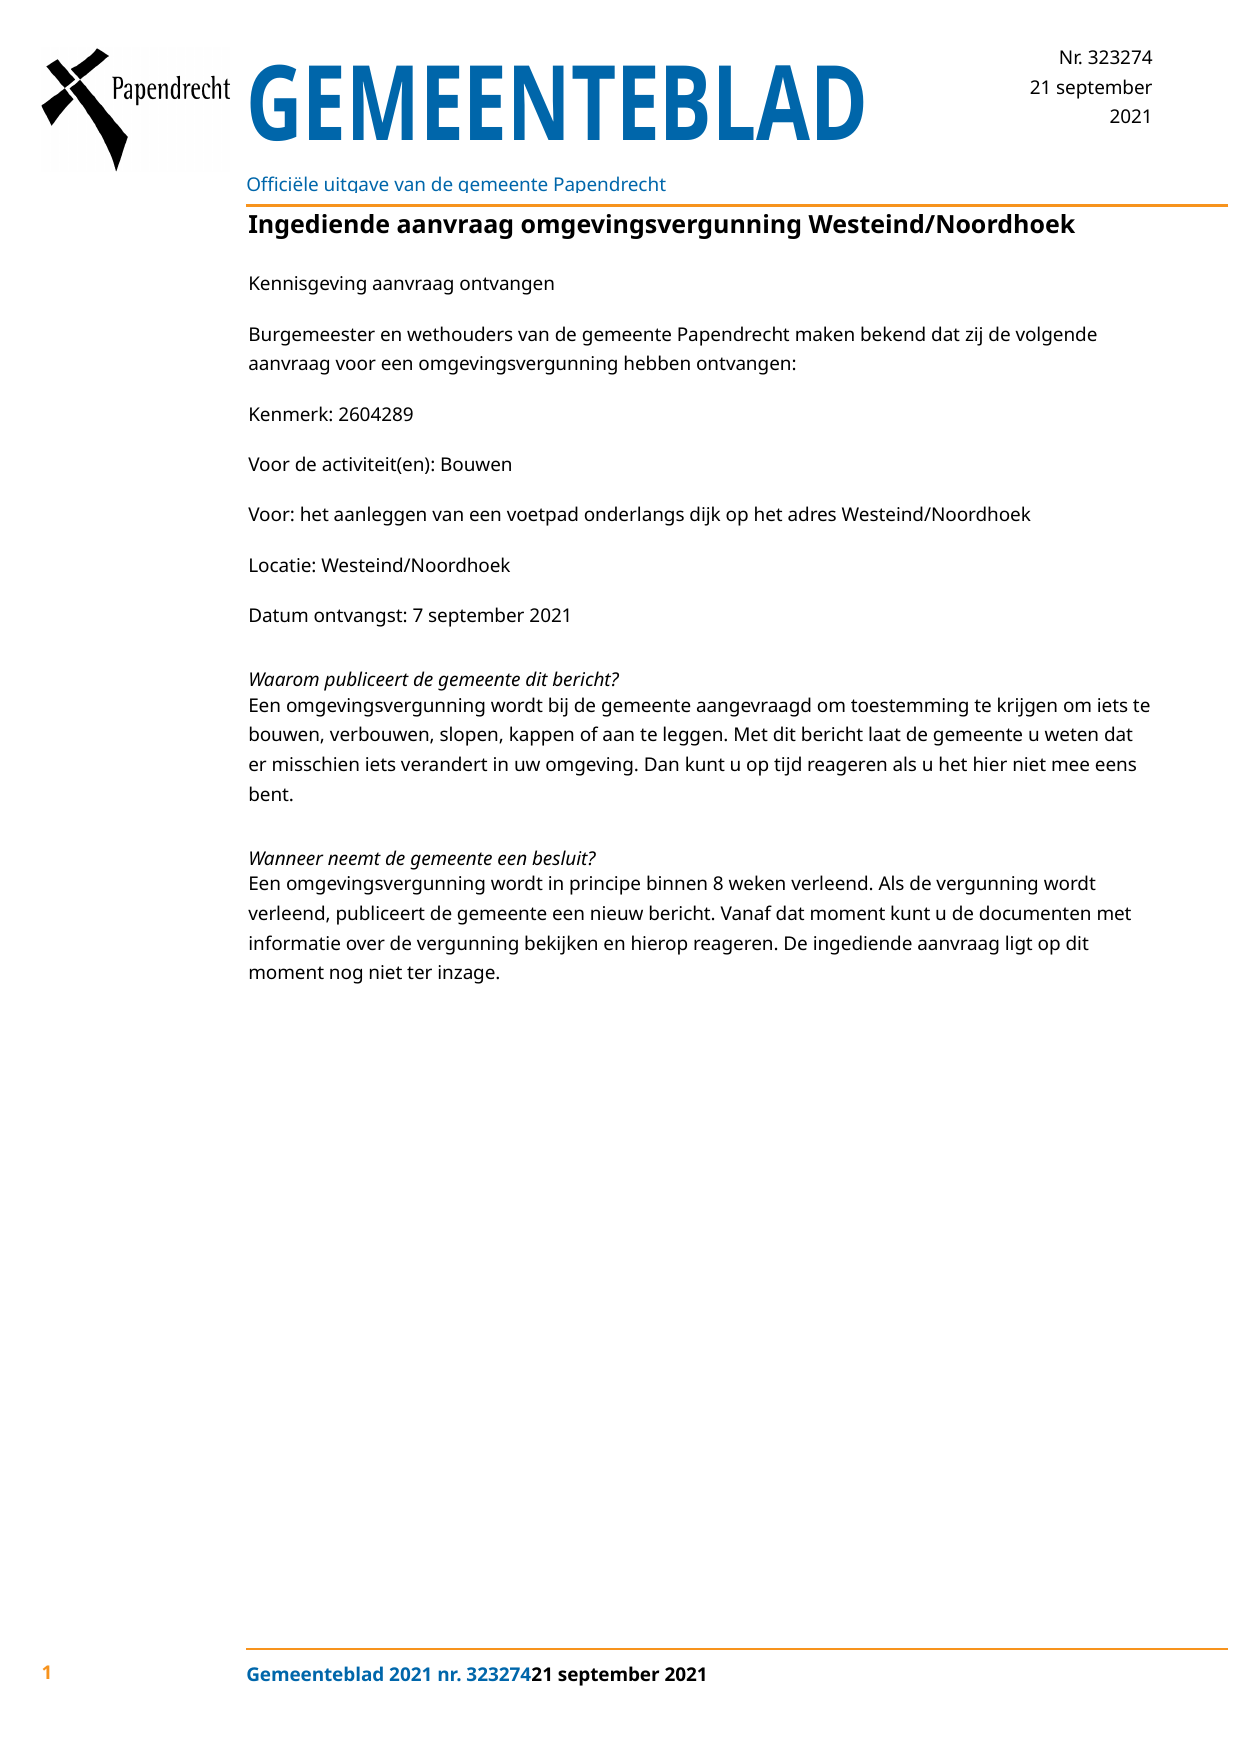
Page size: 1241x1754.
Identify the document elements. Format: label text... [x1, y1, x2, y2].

text Waarom publiceert de gemeente dit bericht? [248, 666, 1152, 692]
text Een omgevingsvergunning wordt in principe binnen 8 weken verleend. Als de vergunning wordt verleend, publiceert de gemeente een nieuw bericht. Vanaf dat moment kunt u de documenten met informatie over de vergunning bekijken en hierop reageren. De ingediende aanvraag ligt op dit moment nog niet ter inzage. [248, 871, 1152, 985]
text Voor: het aanleggen van een voetpad onderlangs dijk op het adres Westeind/Noordhoek [248, 502, 1152, 527]
text Locatie: Westeind/Noordhoek [248, 552, 1152, 578]
text Kenmerk: 2604289 [248, 401, 1152, 426]
text Voor de activiteit(en): Bouwen [248, 451, 1152, 477]
text Kennisgeving aanvraag ontvangen [248, 270, 1152, 296]
text Wanneer neemt de gemeente een besluit? [248, 845, 1152, 871]
text Datum ontvangst: 7 september 2021 [248, 602, 1152, 628]
text Een omgevingsvergunning wordt bij de gemeente aangevraagd om toestemming te krijgen om iets te bouwen, verbouwen, slopen, kappen of aan te leggen. Met dit bericht laat de gemeente u weten dat er misschien iets verandert in uw omgeving. Dan kunt u op tijd reageren als u het hier niet mee eens bent. [248, 692, 1152, 807]
picture [41, 47, 231, 172]
text Burgemeester en wethouders van de gemeente Papendrecht maken bekend dat zij de volgende aanvraag voor een omgevingsvergunning hebben ontvangen: [248, 321, 1152, 376]
text Ingediende aanvraag omgevingsvergunning Westeind/Noordhoek [248, 207, 1152, 241]
